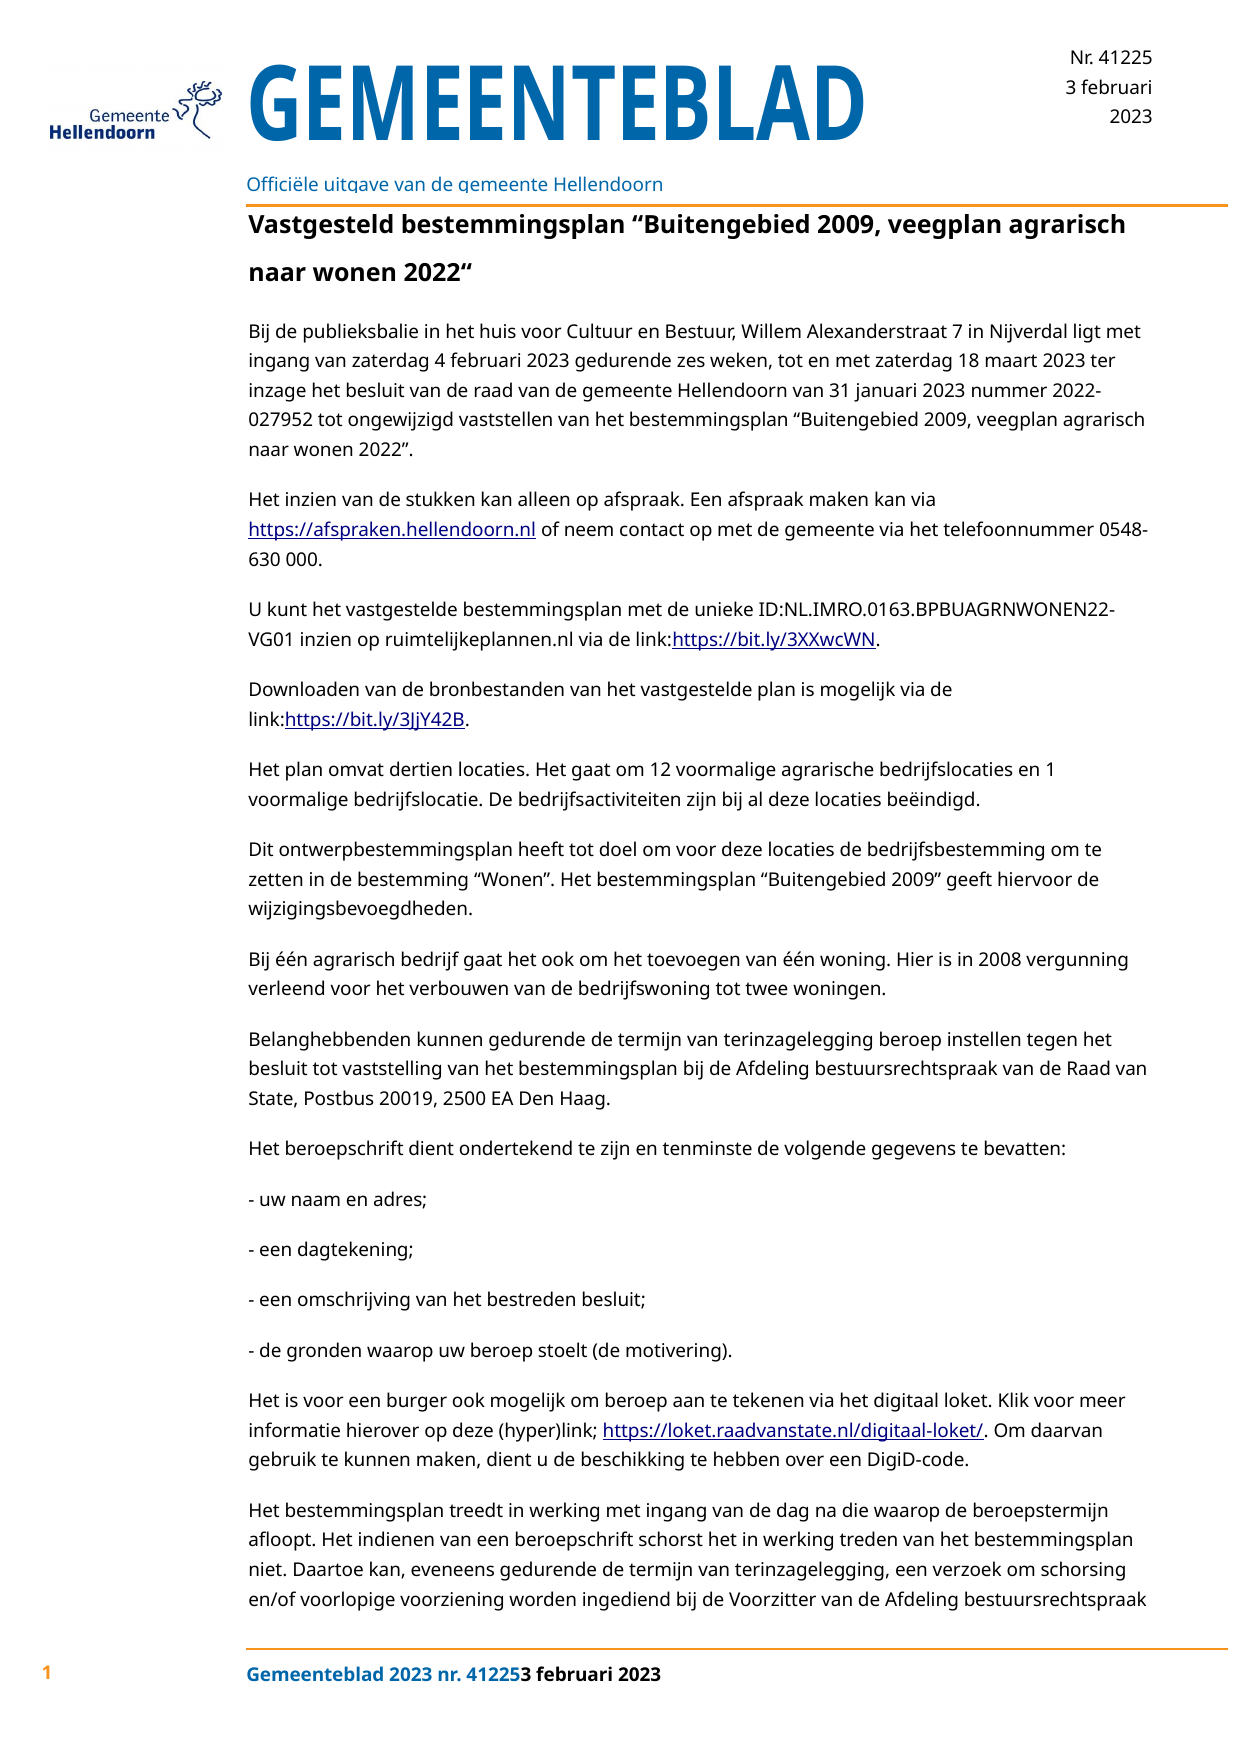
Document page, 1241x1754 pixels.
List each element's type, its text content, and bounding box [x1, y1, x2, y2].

text - een dagtekening; [248, 1236, 1152, 1262]
text - uw naam en adres; [248, 1186, 1152, 1212]
text - een omschrijving van het bestreden besluit; [248, 1287, 1152, 1312]
text Het plan omvat dertien locaties. Het gaat om 12 voormalige agrarische bedrijfslocaties en 1 voormalige bedrijfslocatie. De bedrijfsactiviteiten zijn bij al deze locaties beëindigd. [248, 756, 1152, 812]
text Het inzien van de stukken kan alleen op afspraak. Een afspraak maken kan via https://afspraken.hellendoorn.nl of neem contact op met de gemeente via het telefoonnummer 0548-630 000. [248, 487, 1152, 572]
picture [41, 47, 231, 172]
text Vastgesteld bestemmingsplan “Buitengebied 2009, veegplan agrarisch naar wonen 2022“ [248, 207, 1152, 288]
text Downloaden van de bronbestanden van het vastgestelde plan is mogelijk via de link:https://bit.ly/3JjY42B. [248, 676, 1152, 732]
text Belanghebbenden kunnen gedurende de termijn van terinzagelegging beroep instellen tegen het besluit tot vaststelling van het bestemmingsplan bij de Afdeling bestuursrechtspraak van de Raad van State, Postbus 20019, 2500 EA Den Haag. [248, 1026, 1152, 1111]
text U kunt het vastgestelde bestemmingsplan met de unieke ID:NL.IMRO.0163.BPBUAGRNWONEN22-VG01 inzien op ruimtelijkeplannen.nl via de link:https://bit.ly/3XXwcWN. [248, 596, 1152, 652]
text Het beroepschrift dient ondertekend te zijn en tenminste de volgende gegevens te bevatten: [248, 1135, 1152, 1161]
text Het bestemmingsplan treedt in werking met ingang van de dag na die waarop de beroepstermijn afloopt. Het indienen van een beroepschrift schorst het in werking treden van het bestemmingsplan niet. Daartoe kan, eveneens gedurende de termijn van terinzagelegging, een verzoek om schorsing en/of voorlopige voorziening worden ingediend bij de Voorzitter van de Afdeling bestuursrechtspraak [248, 1497, 1152, 1612]
text - de gronden waarop uw beroep stoelt (de motivering). [248, 1337, 1152, 1363]
text Bij de publieksbalie in het huis voor Cultuur en Bestuur, Willem Alexanderstraat 7 in Nijverdal ligt met ingang van zaterdag 4 februari 2023 gedurende zes weken, tot en met zaterdag 18 maart 2023 ter inzage het besluit van de raad van de gemeente Hellendoorn van 31 januari 2023 nummer 2022-027952 tot ongewijzigd vaststellen van het bestemmingsplan “Buitengebied 2009, veegplan agrarisch naar wonen 2022”. [248, 318, 1152, 462]
text Het is voor een burger ook mogelijk om beroep aan te tekenen via het digitaal loket. Klik voor meer informatie hierover op deze (hyper)link; https://loket.raadvanstate.nl/digitaal-loket/. Om daarvan gebruik te kunnen maken, dient u de beschikking te hebben over een DigiD-code. [248, 1387, 1152, 1472]
text Bij één agrarisch bedrijf gaat het ook om het toevoegen van één woning. Hier is in 2008 vergunning verleend voor het verbouwen van de bedrijfswoning tot twee woningen. [248, 946, 1152, 1001]
text Dit ontwerpbestemmingsplan heeft tot doel om voor deze locaties de bedrijfsbestemming om te zetten in de bestemming “Wonen”. Het bestemmingsplan “Buitengebied 2009” geeft hiervoor de wijzigingsbevoegdheden. [248, 836, 1152, 921]
